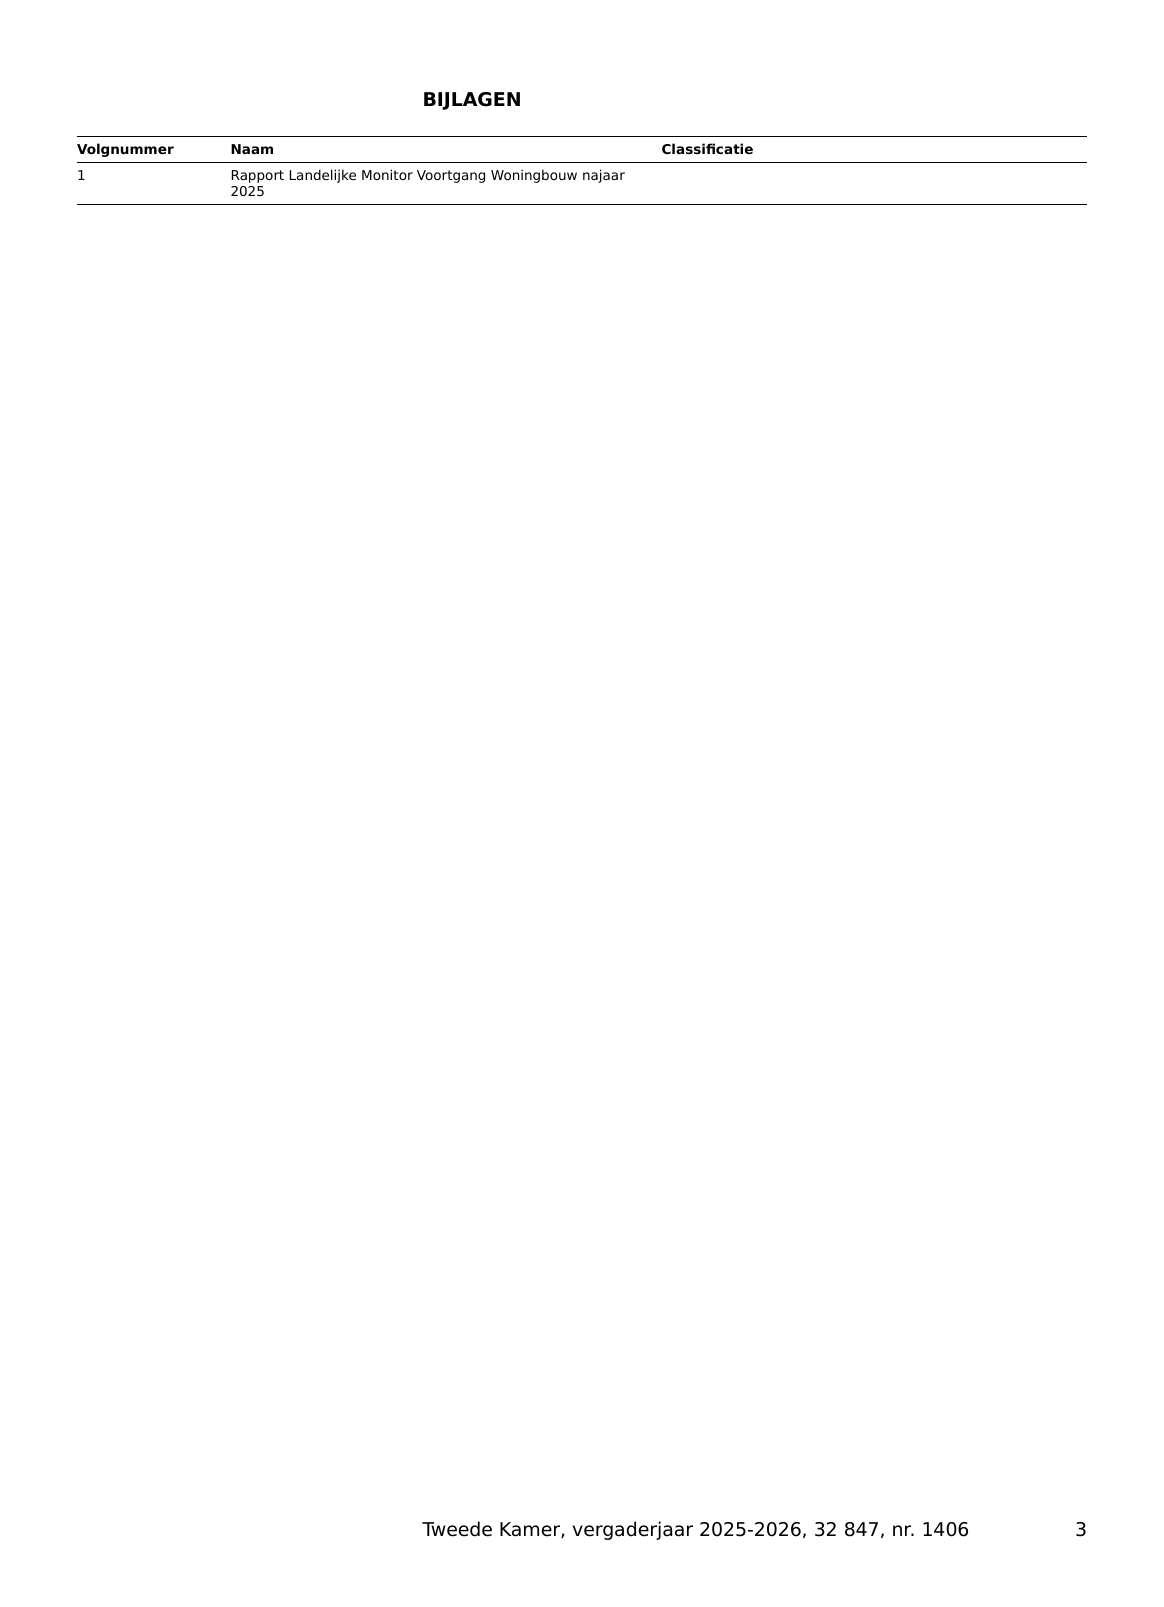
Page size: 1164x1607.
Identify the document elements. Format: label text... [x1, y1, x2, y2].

subtitle BIJLAGEN [77, 89, 1087, 111]
table_header Volgnummer [77, 137, 224, 162]
table_header Naam [224, 137, 656, 162]
table_cell 1 [77, 163, 224, 204]
table_header Classificatie [656, 137, 1087, 162]
table_cell [656, 163, 1087, 204]
table_cell Rapport Landelijke Monitor Voortgang Woningbouw najaar 2025 [224, 163, 656, 204]
